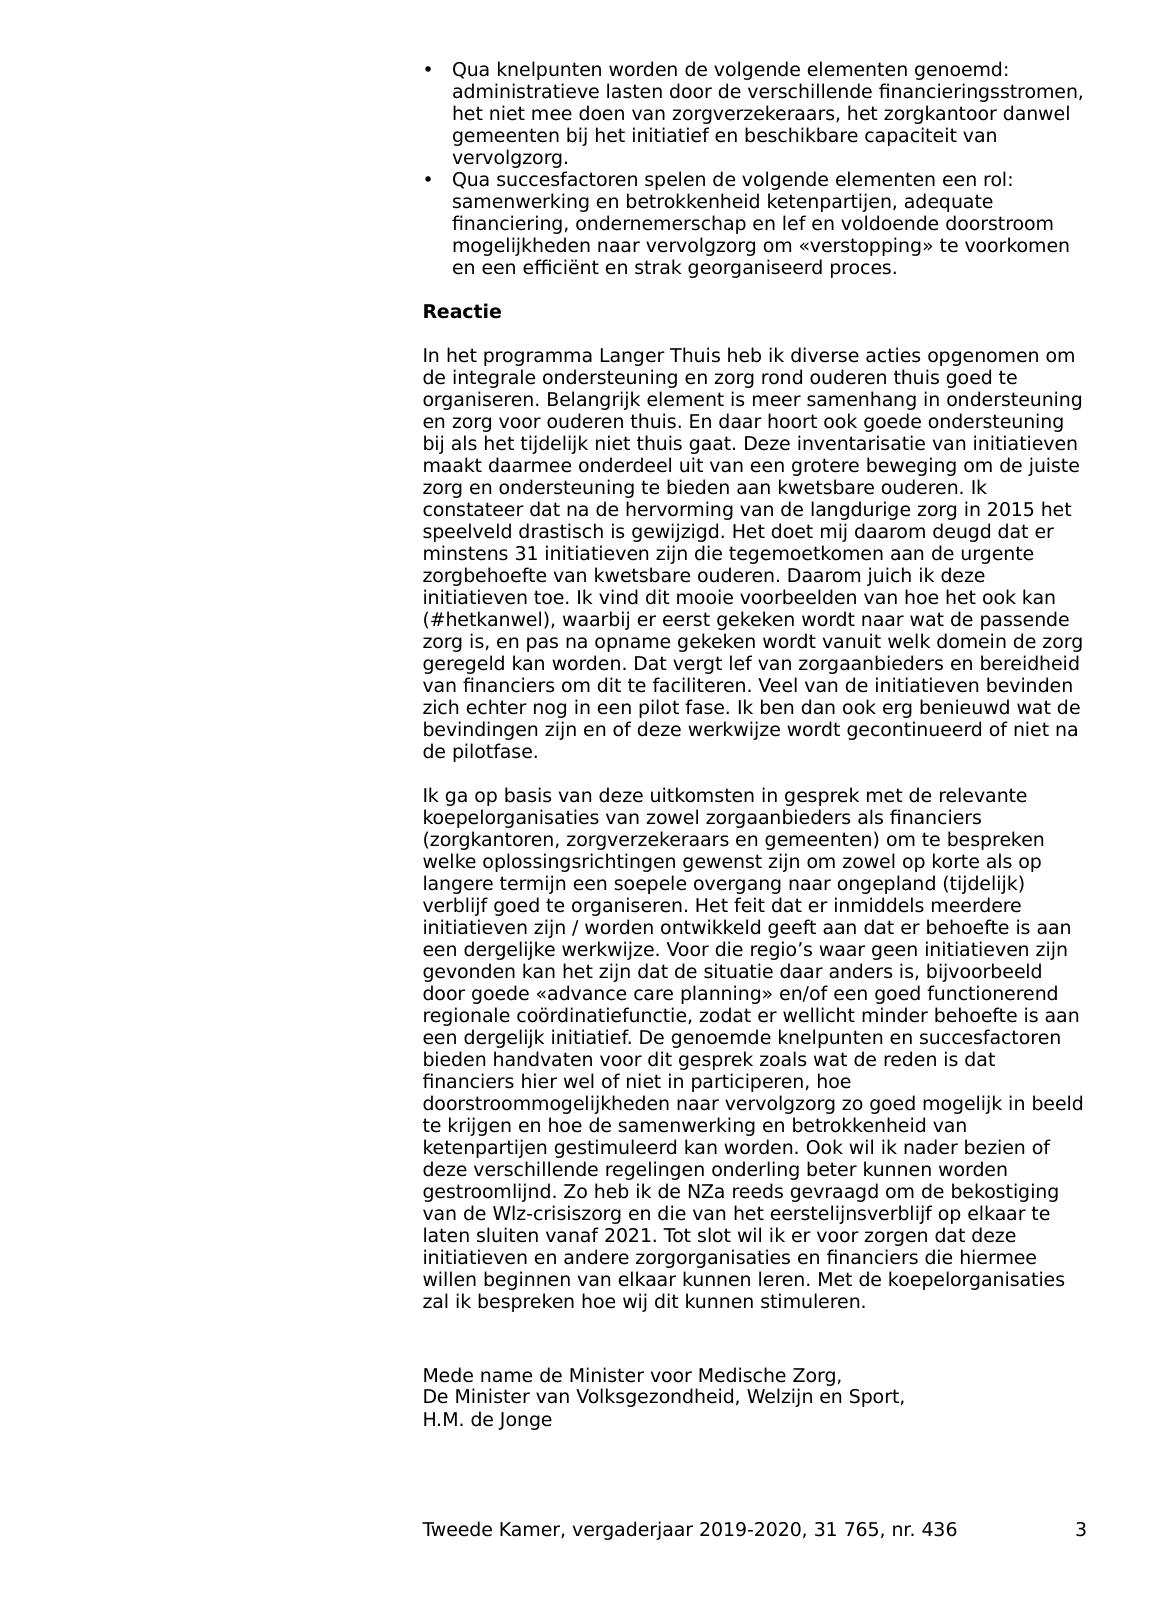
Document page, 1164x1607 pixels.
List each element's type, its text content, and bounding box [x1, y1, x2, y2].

text In het programma Langer Thuis heb ik diverse acties opgenomen om de integrale ondersteuning en zorg rond ouderen thuis goed te organiseren. Belangrijk element is meer samenhang in ondersteuning en zorg voor ouderen thuis. En daar hoort ook goede ondersteuning bij als het tijdelijk niet thuis gaat. Deze inventarisatie van initiatieven maakt daarmee onderdeel uit van een grotere beweging om de juiste zorg en ondersteuning te bieden aan kwetsbare ouderen. Ik constateer dat na de hervorming van de langdurige zorg in 2015 het speelveld drastisch is gewijzigd. Het doet mij daarom deugd dat er minstens 31 initiatieven zijn die tegemoetkomen aan de urgente zorgbehoefte van kwetsbare ouderen. Daarom juich ik deze initiatieven toe. Ik vind dit mooie voorbeelden van hoe het ook kan (#hetkanwel), waarbij er eerst gekeken wordt naar wat de passende zorg is, en pas na opname gekeken wordt vanuit welk domein de zorg geregeld kan worden. Dat vergt lef van zorgaanbieders en bereidheid van financiers om dit te faciliteren. Veel van de initiatieven bevinden zich echter nog in een pilot fase. Ik ben dan ook erg benieuwd wat de bevindingen zijn en of deze werkwijze wordt gecontinueerd of niet na de pilotfase. [422, 345, 1087, 763]
text • Qua knelpunten worden de volgende elementen genoemd: administratieve lasten door de verschillende financieringsstromen, het niet mee doen van zorgverzekeraars, het zorgkantoor danwel gemeenten bij het initiatief en beschikbare capaciteit van vervolgzorg. [422, 59, 1087, 169]
subtitle Reactie [422, 301, 1087, 323]
text Mede name de Minister voor Medische Zorg, De Minister van Volksgezondheid, Welzijn en Sport, H.M. de Jonge [422, 1342, 1087, 1430]
text Ik ga op basis van deze uitkomsten in gesprek met de relevante koepelorganisaties van zowel zorgaanbieders als financiers (zorgkantoren, zorgverzekeraars en gemeenten) om te bespreken welke oplossingsrichtingen gewenst zijn om zowel op korte als op langere termijn een soepele overgang naar ongepland (tijdelijk) verblijf goed te organiseren. Het feit dat er inmiddels meerdere initiatieven zijn / worden ontwikkeld geeft aan dat er behoefte is aan een dergelijke werkwijze. Voor die regio’s waar geen initiatieven zijn gevonden kan het zijn dat de situatie daar anders is, bijvoorbeeld door goede «advance care planning» en/of een goed functionerend regionale coördinatiefunctie, zodat er wellicht minder behoefte is aan een dergelijk initiatief. De genoemde knelpunten en succesfactoren bieden handvaten voor dit gesprek zoals wat de reden is dat financiers hier wel of niet in participeren, hoe doorstroommogelijkheden naar vervolgzorg zo goed mogelijk in beeld te krijgen en hoe de samenwerking en betrokkenheid van ketenpartijen gestimuleerd kan worden. Ook wil ik nader bezien of deze verschillende regelingen onderling beter kunnen worden gestroomlijnd. Zo heb ik de NZa reeds gevraagd om de bekostiging van de Wlz-crisiszorg en die van het eerstelijnsverblijf op elkaar te laten sluiten vanaf 2021. Tot slot wil ik er voor zorgen dat deze initiatieven en andere zorgorganisaties en financiers die hiermee willen beginnen van elkaar kunnen leren. Met de koepelorganisaties zal ik bespreken hoe wij dit kunnen stimuleren. [422, 785, 1087, 1312]
text • Qua succesfactoren spelen de volgende elementen een rol: samenwerking en betrokkenheid ketenpartijen, adequate financiering, ondernemerschap en lef en voldoende doorstroom mogelijkheden naar vervolgzorg om «verstopping» te voorkomen en een efficiënt en strak georganiseerd proces. [422, 169, 1087, 279]
